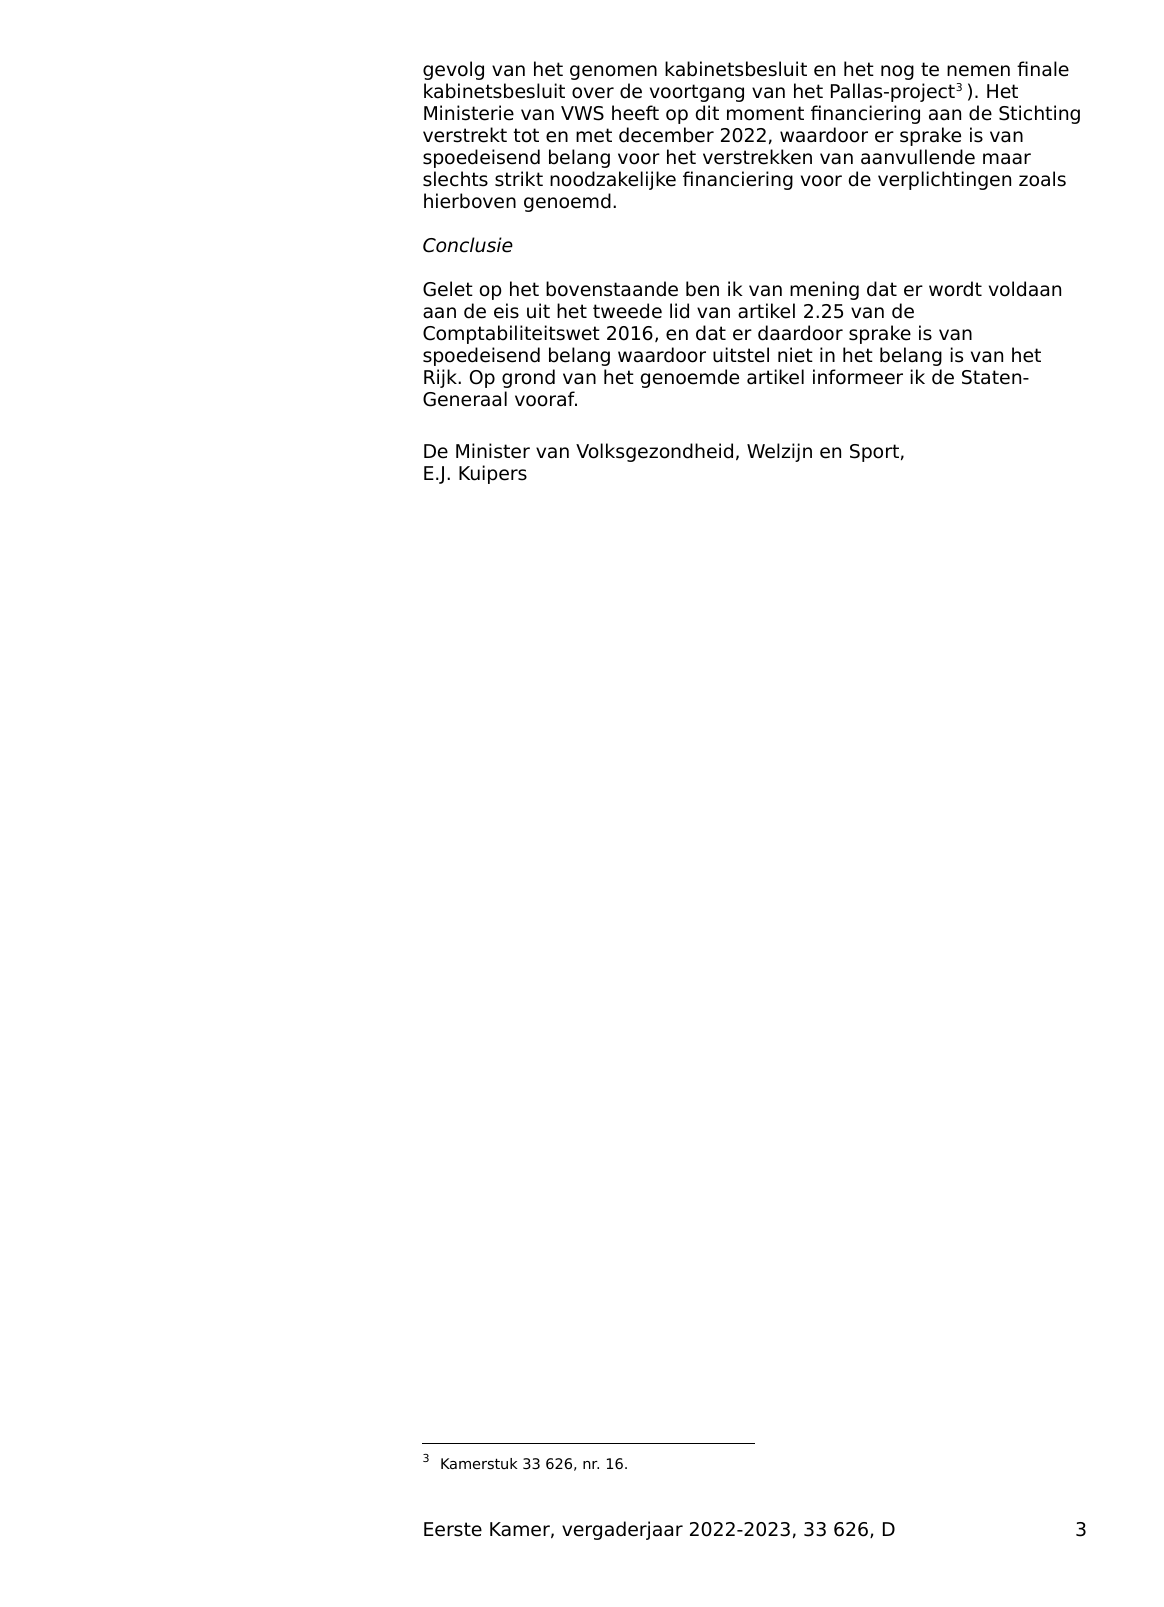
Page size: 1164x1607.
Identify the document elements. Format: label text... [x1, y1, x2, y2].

subtitle Conclusie [422, 235, 1087, 257]
text Kamerstuk 33 626, nr. 16. [422, 1452, 1087, 1474]
text Gelet op het bovenstaande ben ik van mening dat er wordt voldaan aan de eis uit het tweede lid van artikel 2.25 van de Comptabiliteitswet 2016, en dat er daardoor sprake is van spoedeisend belang waardoor uitstel niet in het belang is van het Rijk. Op grond van het genoemde artikel informeer ik de Staten-Generaal vooraf. [422, 279, 1087, 411]
text gevolg van het genomen kabinetsbesluit en het nog te nemen finale kabinetsbesluit over de voortgang van het Pallas-project). Het Ministerie van VWS heeft op dit moment financiering aan de Stichting verstrekt tot en met december 2022, waardoor er sprake is van spoedeisend belang voor het verstrekken van aanvullende maar slechts strikt noodzakelijke financiering voor de verplichtingen zoals hierboven genoemd. [422, 59, 1087, 213]
text De Minister van Volksgezondheid, Welzijn en Sport, E.J. Kuipers [422, 441, 1087, 485]
